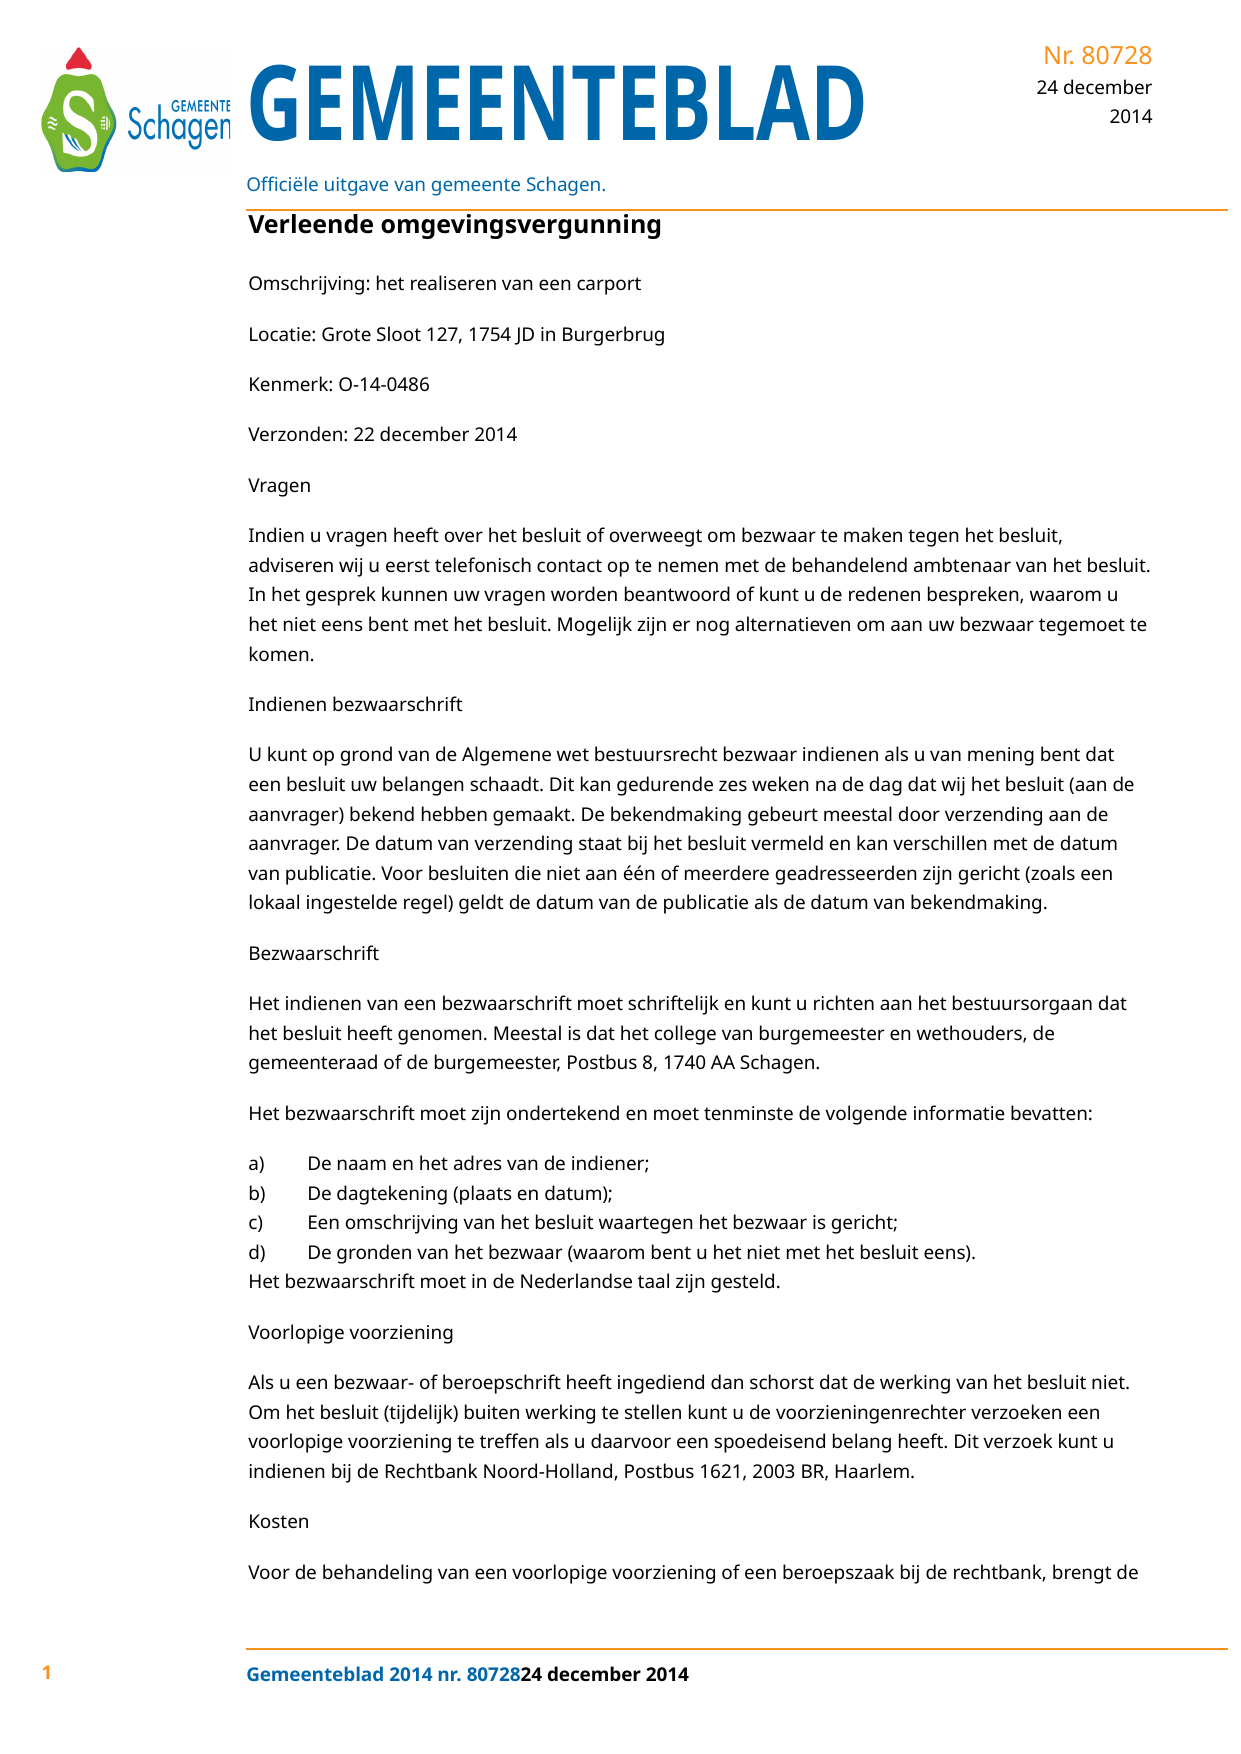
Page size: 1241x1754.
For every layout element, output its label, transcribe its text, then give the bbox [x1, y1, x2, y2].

list De gronden van het bezwaar (waarom bent u het niet met het besluit eens). [248, 1239, 1152, 1265]
text Bezwaarschrift [248, 940, 1152, 966]
list De dagtekening (plaats en datum); [248, 1180, 1152, 1206]
text Voorlopige voorziening [248, 1319, 1152, 1345]
text Als u een bezwaar- of beroepschrift heeft ingediend dan schorst dat de werking van het besluit niet. Om het besluit (tijdelijk) buiten werking te stellen kunt u de voorzieningenrechter verzoeken een voorlopige voorziening te treffen als u daarvoor een spoedeisend belang heeft. Dit verzoek kunt u indienen bij de Rechtbank Noord-Holland, Postbus 1621, 2003 BR, Haarlem. [248, 1369, 1152, 1484]
text Kosten [248, 1509, 1152, 1534]
picture [41, 47, 231, 172]
text Het indienen van een bezwaarschrift moet schriftelijk en kunt u richten aan het bestuursorgaan dat het besluit heeft genomen. Meestal is dat het college van burgemeester en wethouders, de gemeenteraad of de burgemeester, Postbus 8, 1740 AA Schagen. [248, 990, 1152, 1075]
text Locatie: Grote Sloot 127, 1754 JD in Burgerbrug [248, 321, 1152, 346]
text Indien u vragen heeft over het besluit of overweegt om bezwaar te maken tegen het besluit, adviseren wij u eerst telefonisch contact op te nemen met de behandelend ambtenaar van het besluit. In het gesprek kunnen uw vragen worden beantwoord of kunt u de redenen bespreken, waarom u het niet eens bent met het besluit. Mogelijk zijn er nog alternatieven om aan uw bezwaar tegemoet te komen. [248, 522, 1152, 666]
list Een omschrijving van het besluit waartegen het bezwaar is gericht; [248, 1209, 1152, 1235]
text Omschrijving: het realiseren van een carport [248, 270, 1152, 296]
text Verleende omgevingsvergunning [248, 211, 1152, 241]
text Vragen [248, 472, 1152, 498]
text Kenmerk: O-14-0486 [248, 371, 1152, 397]
text Voor de behandeling van een voorlopige voorziening of een beroepszaak bij de rechtbank, brengt de [248, 1559, 1152, 1585]
text Het bezwaarschrift moet in de Nederlandse taal zijn gesteld. [248, 1269, 1152, 1294]
text U kunt op grond van de Algemene wet bestuursrecht bezwaar indienen als u van mening bent dat een besluit uw belangen schaadt. Dit kan gedurende zes weken na de dag dat wij het besluit (aan de aanvrager) bekend hebben gemaakt. De bekendmaking gebeurt meestal door verzending aan de aanvrager. De datum van verzending staat bij het besluit vermeld en kan verschillen met de datum van publicatie. Voor besluiten die niet aan één of meerdere geadresseerden zijn gericht (zoals een lokaal ingestelde regel) geldt de datum van de publicatie als de datum van bekendmaking. [248, 742, 1152, 915]
text Indienen bezwaarschrift [248, 691, 1152, 717]
list De naam en het adres van de indiener; [248, 1150, 1152, 1176]
text Verzonden: 22 december 2014 [248, 422, 1152, 447]
text Het bezwaarschrift moet zijn ondertekend en moet tenminste de volgende informatie bevatten: [248, 1100, 1152, 1126]
